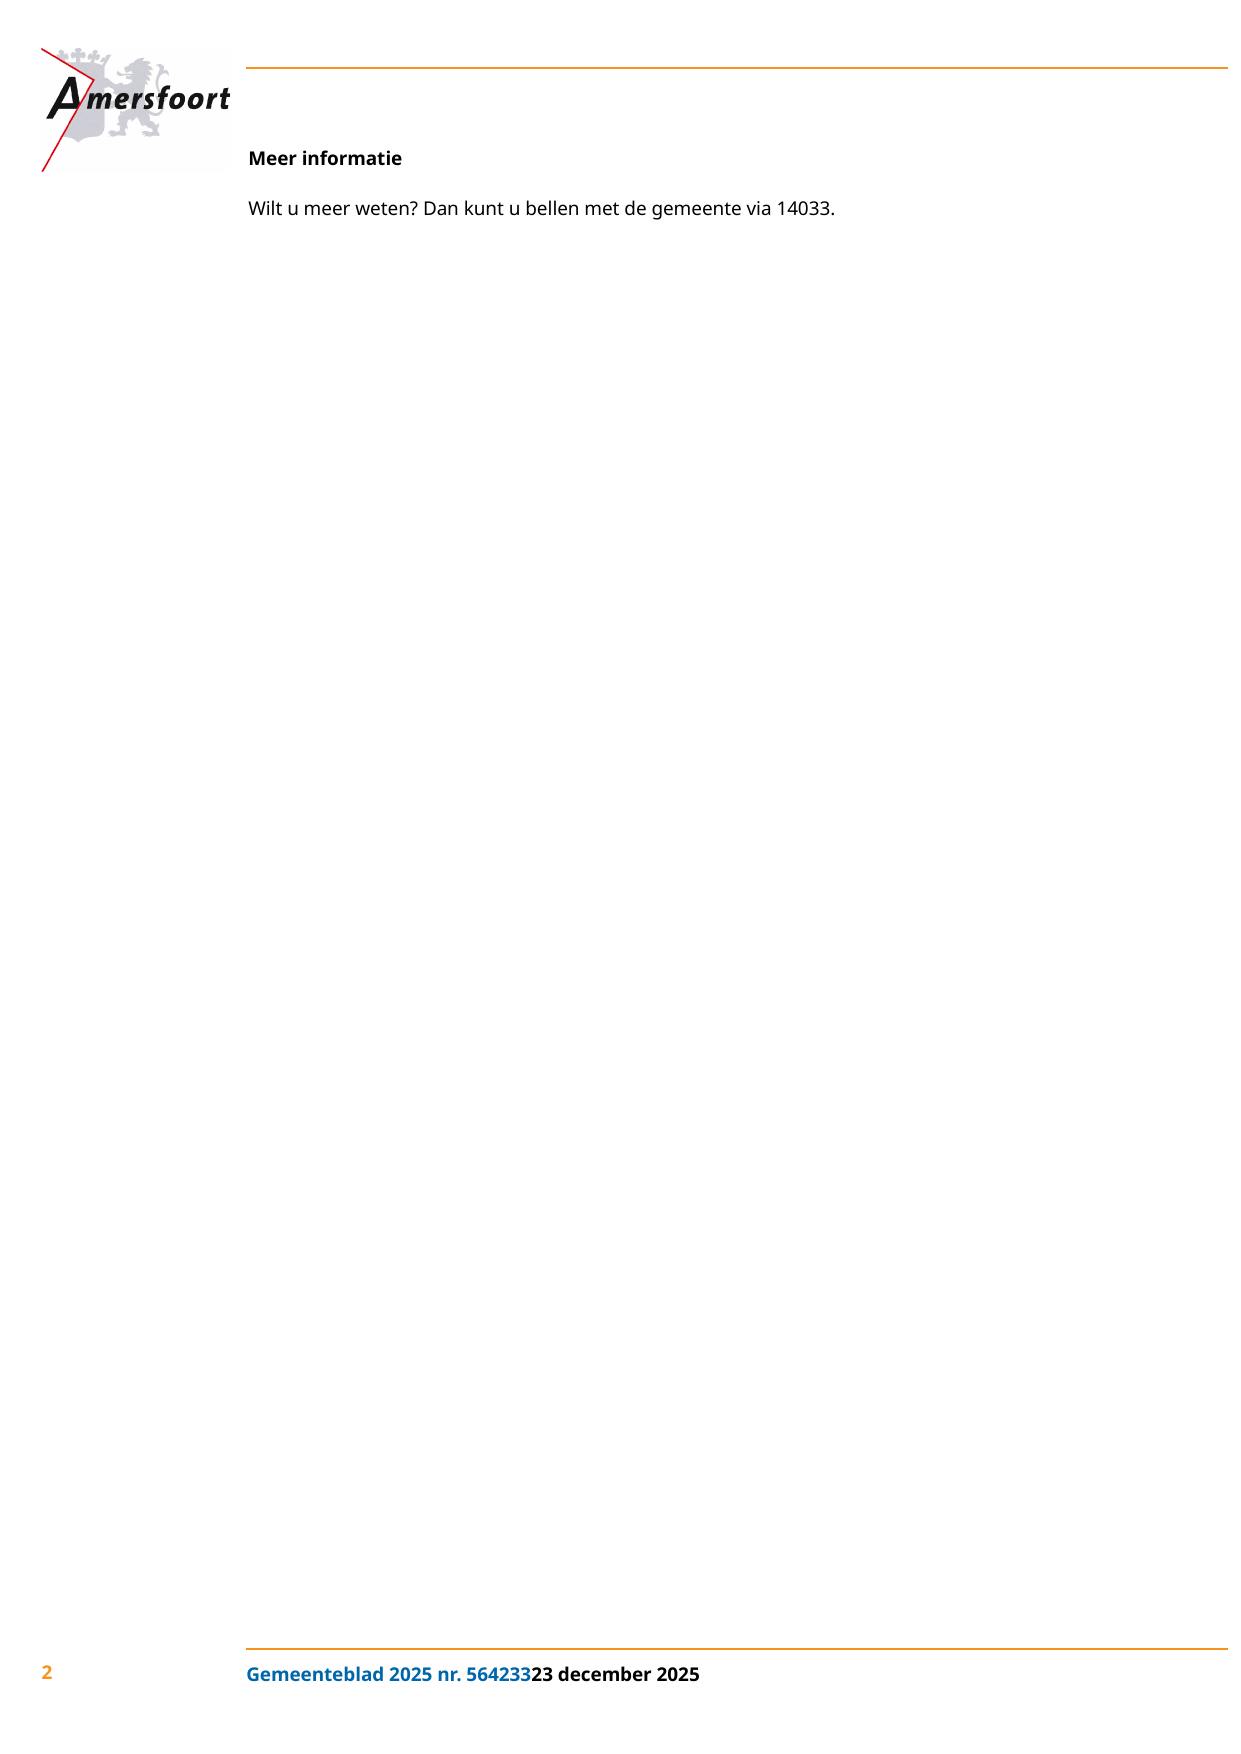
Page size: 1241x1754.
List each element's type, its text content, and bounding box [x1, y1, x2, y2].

text Wilt u meer weten? Dan kunt u bellen met de gemeente via 14033. [248, 196, 1152, 221]
text Meer informatie [248, 145, 1152, 171]
picture [41, 47, 231, 172]
